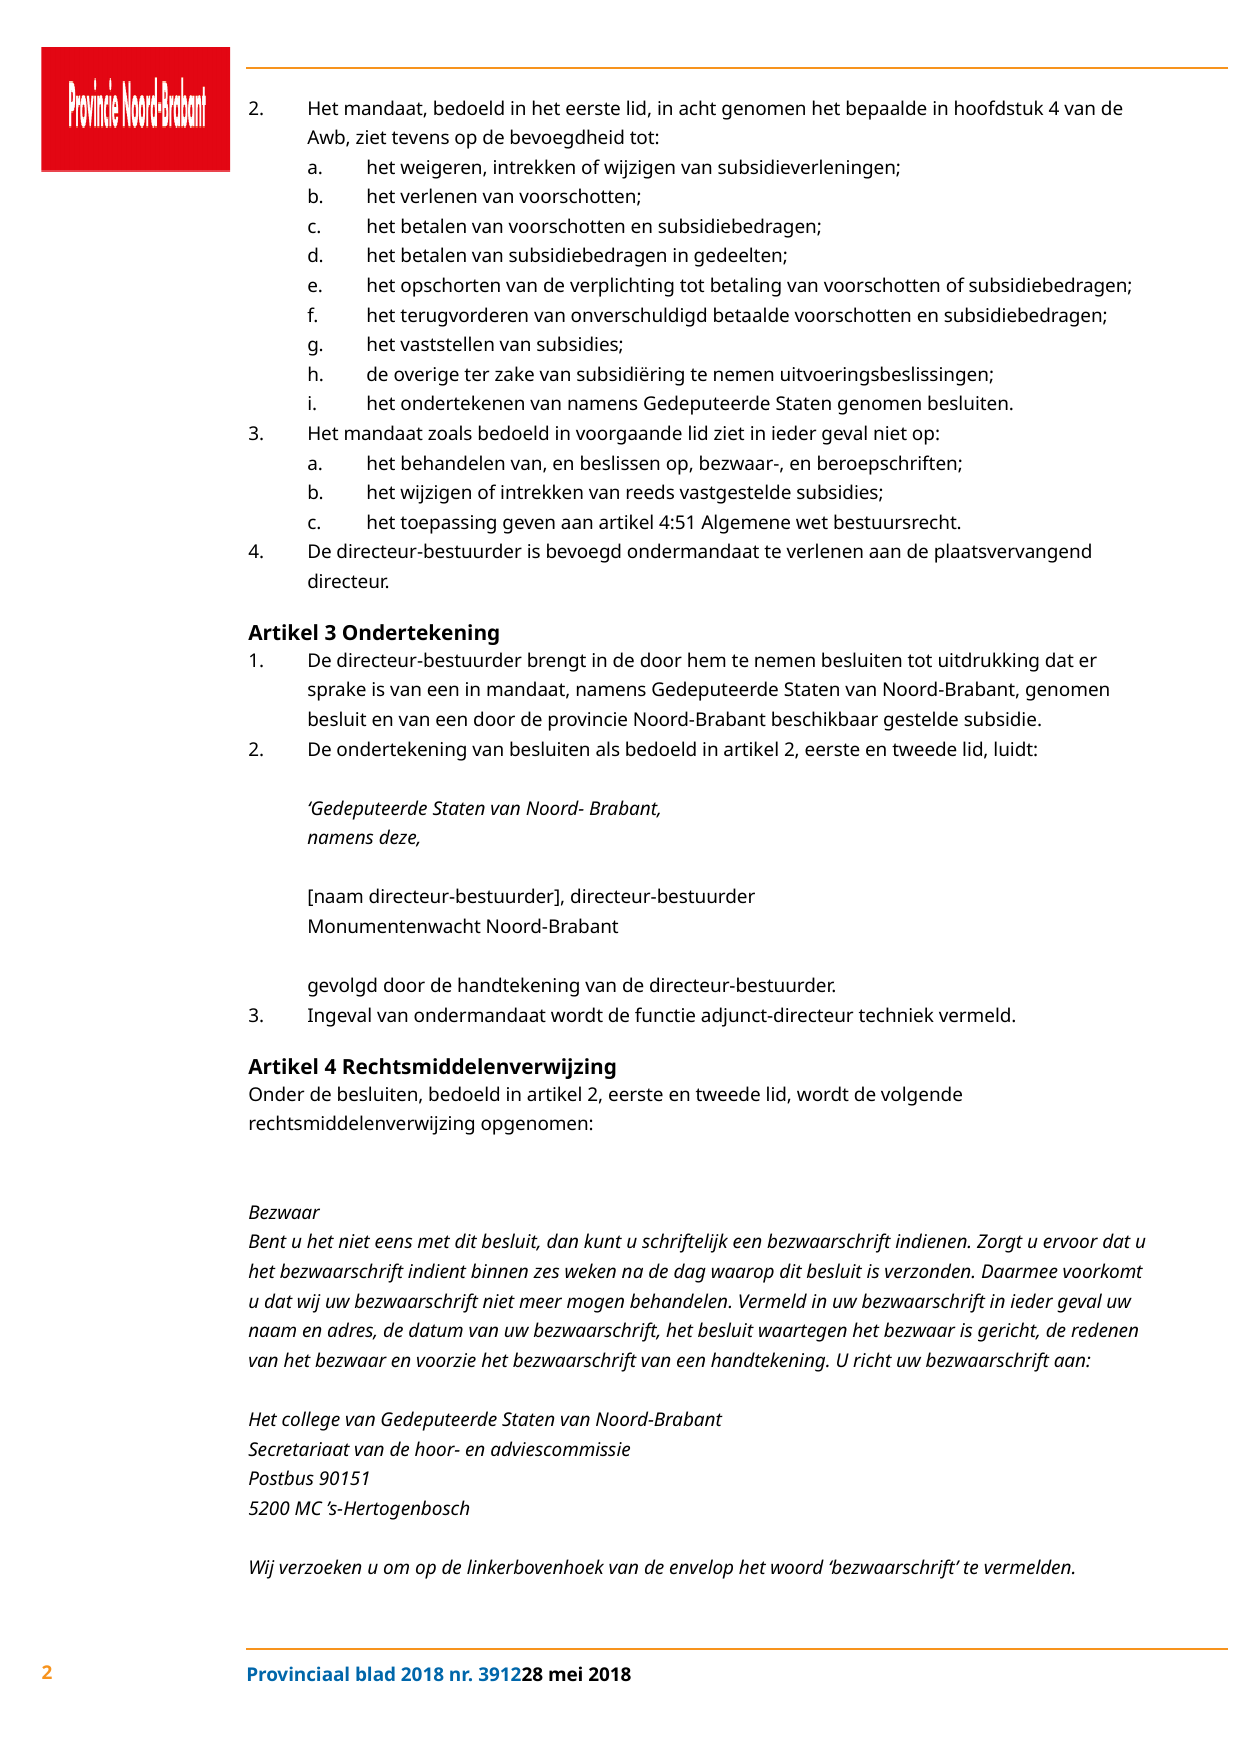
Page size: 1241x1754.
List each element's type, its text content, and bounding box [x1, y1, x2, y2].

text Artikel 4 Rechtsmiddelenverwijzing [248, 1052, 1152, 1081]
list het betalen van voorschotten en subsidiebedragen; [307, 213, 1152, 239]
list De directeur-bestuurder brengt in de door hem te nemen besluiten tot uitdrukking dat er sprake is van een in mandaat, namens Gedeputeerde Staten van Noord-Brabant, genomen besluit en van een door de provincie Noord-Brabant beschikbaar gestelde subsidie. [248, 647, 1152, 732]
list het vaststellen van subsidies; [307, 331, 1152, 357]
list [naam directeur-bestuurder], directeur-bestuurder [248, 884, 1152, 909]
list Het mandaat zoals bedoeld in voorgaande lid ziet in ieder geval niet op: [248, 420, 1152, 446]
picture [41, 47, 231, 172]
list Het mandaat, bedoeld in het eerste lid, in acht genomen het bepaalde in hoofdstuk 4 van de Awb, ziet tevens op de bevoegdheid tot: [248, 95, 1152, 150]
list Monumentenwacht Noord-Brabant [248, 913, 1152, 939]
list het wijzigen of intrekken van reeds vastgestelde subsidies; [307, 479, 1152, 505]
list de overige ter zake van subsidiëring te nemen uitvoeringsbeslissingen; [307, 361, 1152, 387]
list het ondertekenen van namens Gedeputeerde Staten genomen besluiten. [307, 391, 1152, 416]
text Onder de besluiten, bedoeld in artikel 2, eerste en tweede lid, wordt de volgende rechtsmiddelenverwijzing opgenomen: [248, 1081, 1152, 1136]
text Postbus 90151 [248, 1465, 1152, 1491]
list namens deze, [248, 824, 1152, 850]
text Secretariaat van de hoor- en adviescommissie [248, 1436, 1152, 1462]
text Het college van Gedeputeerde Staten van Noord-Brabant [248, 1406, 1152, 1432]
text Wij verzoeken u om op de linkerbovenhoek van de envelop het woord ‘bezwaarschrift’ te vermelden. [248, 1554, 1152, 1580]
text 5200 MC ’s-Hertogenbosch [248, 1495, 1152, 1521]
list De ondertekening van besluiten als bedoeld in artikel 2, eerste en tweede lid, luidt: [248, 736, 1152, 761]
list ‘Gedeputeerde Staten van Noord- Brabant, [248, 795, 1152, 821]
list De directeur-bestuurder is bevoegd ondermandaat te verlenen aan de plaatsvervangend directeur. [248, 538, 1152, 594]
list het terugvorderen van onverschuldigd betaalde voorschotten en subsidiebedragen; [307, 302, 1152, 328]
list het toepassing geven aan artikel 4:51 Algemene wet bestuursrecht. [307, 509, 1152, 535]
text Bezwaar [248, 1199, 1152, 1225]
list het behandelen van, en beslissen op, bezwaar-, en beroepschriften; [307, 450, 1152, 476]
text Bent u het niet eens met dit besluit, dan kunt u schriftelijk een bezwaarschrift indienen. Zorgt u ervoor dat u het bezwaarschrift indient binnen zes weken na de dag waarop dit besluit is verzonden. Daarmee voorkomt u dat wij uw bezwaarschrift niet meer mogen behandelen. Vermeld in uw bezwaarschrift in ieder geval uw naam en adres, de datum van uw bezwaarschrift, het besluit waartegen het bezwaar is gericht, de redenen van het bezwaar en voorzie het bezwaarschrift van een handtekening. U richt uw bezwaarschrift aan: [248, 1229, 1152, 1373]
list Ingeval van ondermandaat wordt de functie adjunct-directeur techniek vermeld. [248, 1002, 1152, 1028]
list het betalen van subsidiebedragen in gedeelten; [307, 243, 1152, 268]
list het verlenen van voorschotten; [307, 183, 1152, 209]
list gevolgd door de handtekening van de directeur-bestuurder. [248, 972, 1152, 998]
list het opschorten van de verplichting tot betaling van voorschotten of subsidiebedragen; [307, 272, 1152, 298]
list het weigeren, intrekken of wijzigen van subsidieverleningen; [307, 154, 1152, 180]
text Artikel 3 Ondertekening [248, 618, 1152, 647]
